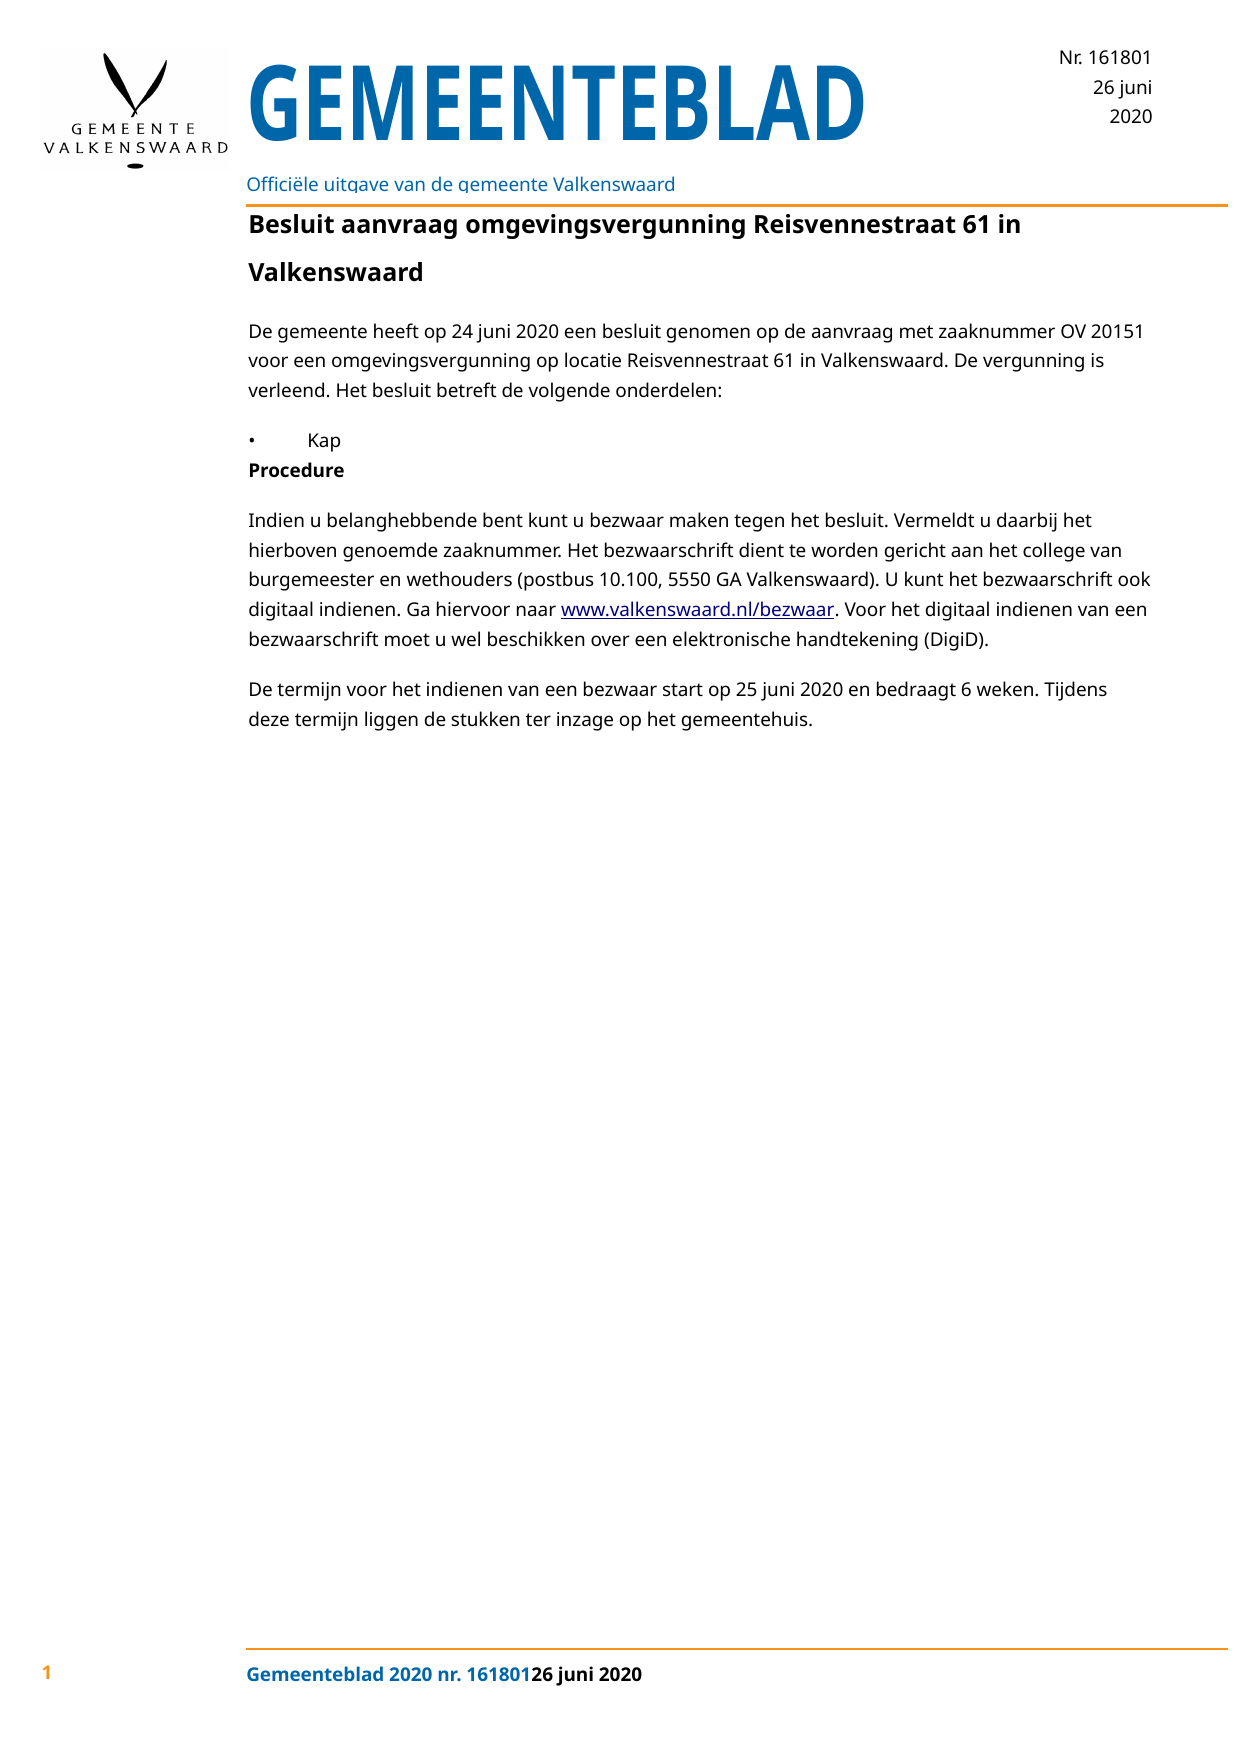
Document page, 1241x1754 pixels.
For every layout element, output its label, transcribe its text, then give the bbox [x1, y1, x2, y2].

picture [41, 47, 231, 172]
text Besluit aanvraag omgevingsvergunning Reisvennestraat 61 in Valkenswaard [248, 207, 1152, 288]
text Indien u belanghebbende bent kunt u bezwaar maken tegen het besluit. Vermeldt u daarbij het hierboven genoemde zaaknummer. Het bezwaarschrift dient te worden gericht aan het college van burgemeester en wethouders (postbus 10.100, 5550 GA Valkenswaard). U kunt het bezwaarschrift ook digitaal indienen. Ga hiervoor naar www.valkenswaard.nl/bezwaar. Voor het digitaal indienen van een bezwaarschrift moet u wel beschikken over een elektronische handtekening (DigiD). [248, 507, 1152, 652]
list Kap [248, 427, 1152, 453]
text De gemeente heeft op 24 juni 2020 een besluit genomen op de aanvraag met zaaknummer OV 20151 voor een omgevingsvergunning op locatie Reisvennestraat 61 in Valkenswaard. De vergunning is verleend. Het besluit betreft de volgende onderdelen: [248, 318, 1152, 403]
text Procedure [248, 457, 1152, 483]
text De termijn voor het indienen van een bezwaar start op 25 juni 2020 en bedraagt 6 weken. Tijdens deze termijn liggen de stukken ter inzage op het gemeentehuis. [248, 676, 1152, 732]
